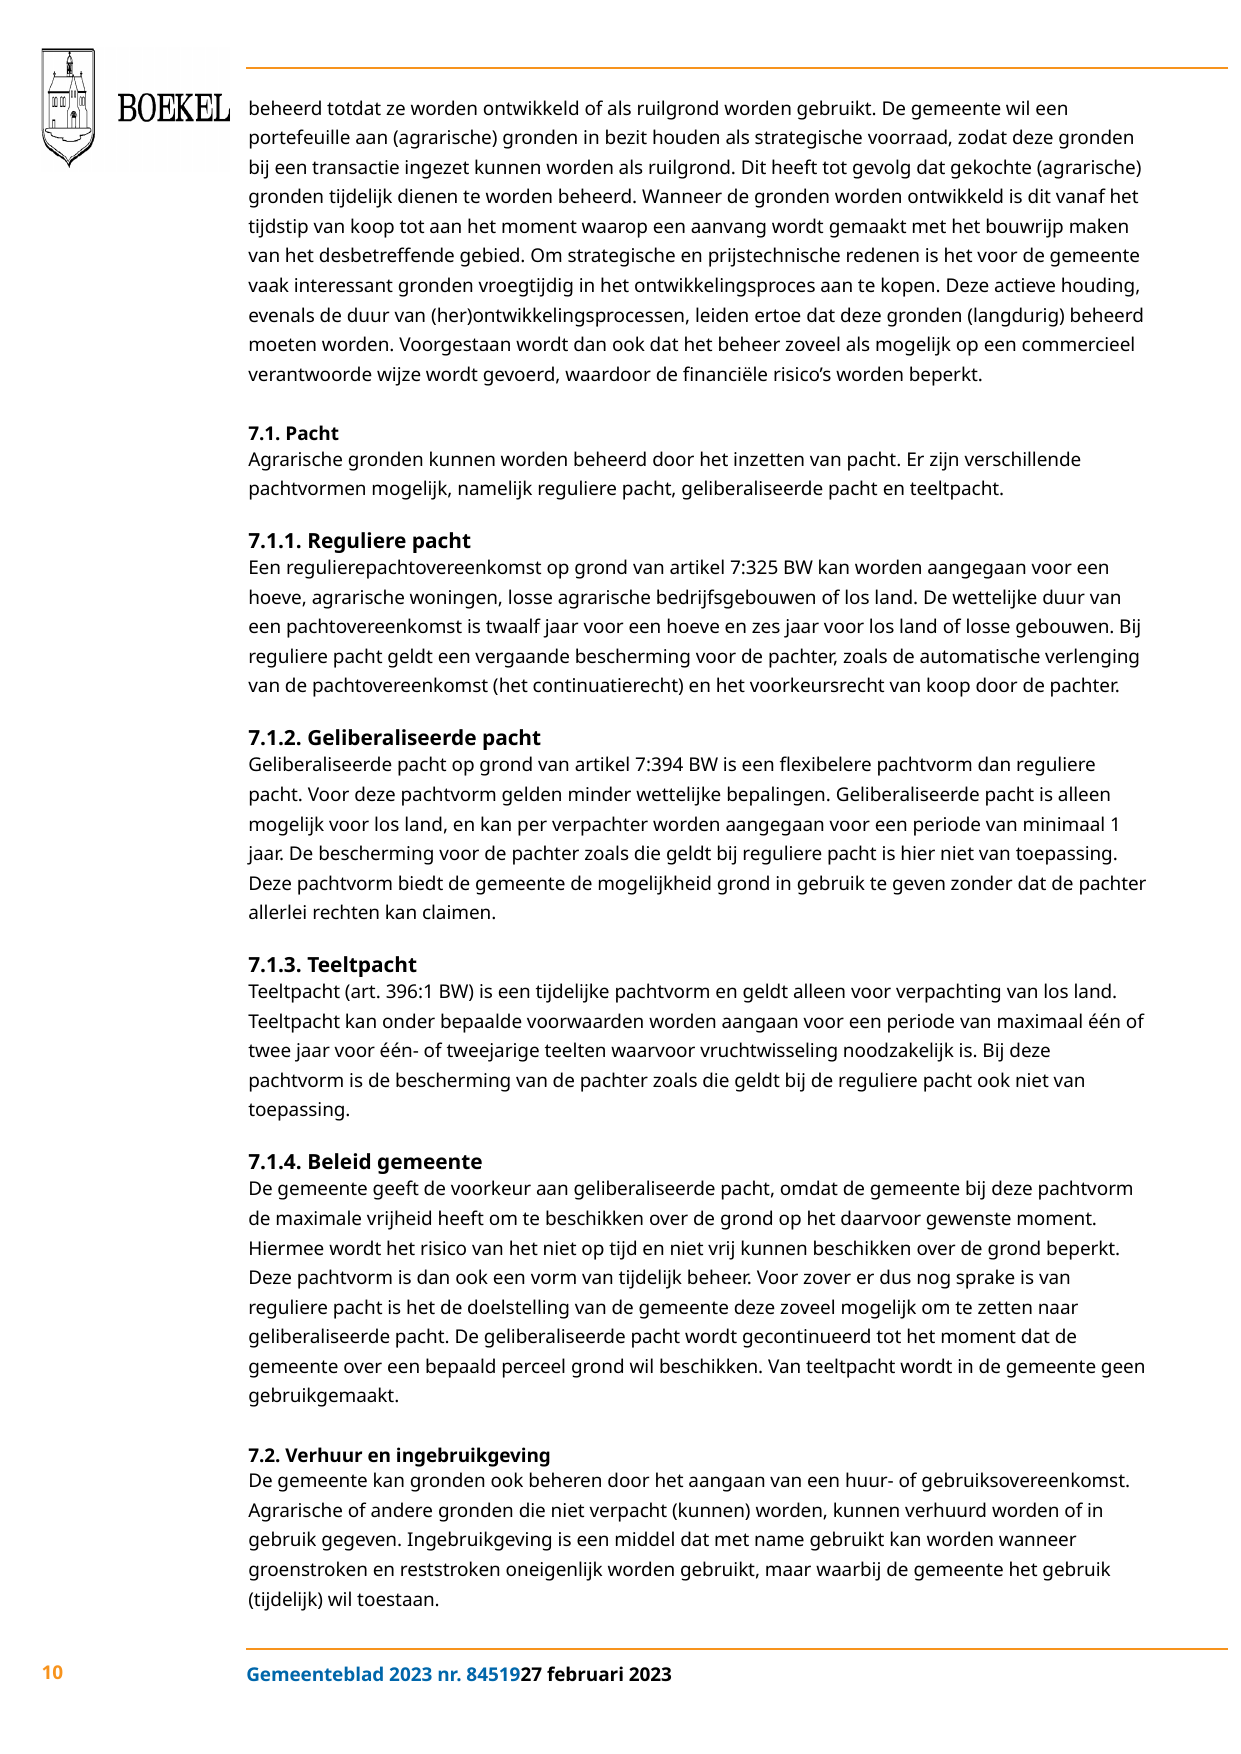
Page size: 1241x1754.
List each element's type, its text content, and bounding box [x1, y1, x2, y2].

text 7.1.1. Reguliere pacht [248, 526, 1152, 554]
text Geliberaliseerde pacht op grond van artikel 7:394 BW is een flexibelere pachtvorm dan reguliere pacht. Voor deze pachtvorm gelden minder wettelijke bepalingen. Geliberaliseerde pacht is alleen mogelijk voor los land, en kan per verpachter worden aangegaan voor een periode van minimaal 1 jaar. De bescherming voor de pachter zoals die geldt bij reguliere pacht is hier niet van toepassing. Deze pachtvorm biedt de gemeente de mogelijkheid grond in gebruik te geven zonder dat de pachter allerlei rechten kan claimen. [248, 752, 1152, 925]
text 7.1.4. Beleid gemeente [248, 1147, 1152, 1176]
text beheerd totdat ze worden ontwikkeld of als ruilgrond worden gebruikt. De gemeente wil een portefeuille aan (agrarische) gronden in bezit houden als strategische voorraad, zodat deze gronden bij een transactie ingezet kunnen worden als ruilgrond. Dit heeft tot gevolg dat gekochte (agrarische) gronden tijdelijk dienen te worden beheerd. Wanneer de gronden worden ontwikkeld is dit vanaf het tijdstip van koop tot aan het moment waarop een aanvang wordt gemaakt met het bouwrijp maken van het desbetreffende gebied. Om strategische en prijstechnische redenen is het voor de gemeente vaak interessant gronden vroegtijdig in het ontwikkelingsproces aan te kopen. Deze actieve houding, evenals de duur van (her)ontwikkelingsprocessen, leiden ertoe dat deze gronden (langdurig) beheerd moeten worden. Voorgestaan wordt dan ook dat het beheer zoveel als mogelijk op een commercieel verantwoorde wijze wordt gevoerd, waardoor de financiële risico’s worden beperkt. [248, 95, 1152, 387]
text Agrarische gronden kunnen worden beheerd door het inzetten van pacht. Er zijn verschillende pachtvormen mogelijk, namelijk reguliere pacht, geliberaliseerde pacht en teeltpacht. [248, 446, 1152, 501]
text Een regulierepachtovereenkomst op grond van artikel 7:325 BW kan worden aangegaan voor een hoeve, agrarische woningen, losse agrarische bedrijfsgebouwen of los land. De wettelijke duur van een pachtovereenkomst is twaalf jaar voor een hoeve en zes jaar voor los land of losse gebouwen. Bij reguliere pacht geldt een vergaande bescherming voor de pachter, zoals de automatische verlenging van de pachtovereenkomst (het continuatierecht) en het voorkeursrecht van koop door de pachter. [248, 554, 1152, 698]
text 7.1.3. Teeltpacht [248, 950, 1152, 978]
text Teeltpacht (art. 396:1 BW) is een tijdelijke pachtvorm en geldt alleen voor verpachting van los land. Teeltpacht kan onder bepaalde voorwaarden worden aangaan voor een periode van maximaal één of twee jaar voor één- of tweejarige teelten waarvoor vruchtwisseling noodzakelijk is. Bij deze pachtvorm is de bescherming van de pachter zoals die geldt bij de reguliere pacht ook niet van toepassing. [248, 978, 1152, 1122]
text De gemeente kan gronden ook beheren door het aangaan van een huur- of gebruiksovereenkomst. Agrarische of andere gronden die niet verpacht (kunnen) worden, kunnen verhuurd worden of in gebruik gegeven. Ingebruikgeving is een middel dat met name gebruikt kan worden wanneer groenstroken en reststroken oneigenlijk worden gebruikt, maar waarbij de gemeente het gebruik (tijdelijk) wil toestaan. [248, 1467, 1152, 1612]
text 7.1. Pacht [248, 420, 1152, 446]
text 7.1.2. Geliberaliseerde pacht [248, 723, 1152, 752]
text 7.2. Verhuur en ingebruikgeving [248, 1442, 1152, 1467]
text De gemeente geeft de voorkeur aan geliberaliseerde pacht, omdat de gemeente bij deze pachtvorm de maximale vrijheid heeft om te beschikken over de grond op het daarvoor gewenste moment. Hiermee wordt het risico van het niet op tijd en niet vrij kunnen beschikken over de grond beperkt. Deze pachtvorm is dan ook een vorm van tijdelijk beheer. Voor zover er dus nog sprake is van reguliere pacht is het de doelstelling van de gemeente deze zoveel mogelijk om te zetten naar geliberaliseerde pacht. De geliberaliseerde pacht wordt gecontinueerd tot het moment dat de gemeente over een bepaald perceel grond wil beschikken. Van teeltpacht wordt in de gemeente geen gebruikgemaakt. [248, 1176, 1152, 1408]
picture [41, 47, 231, 172]
